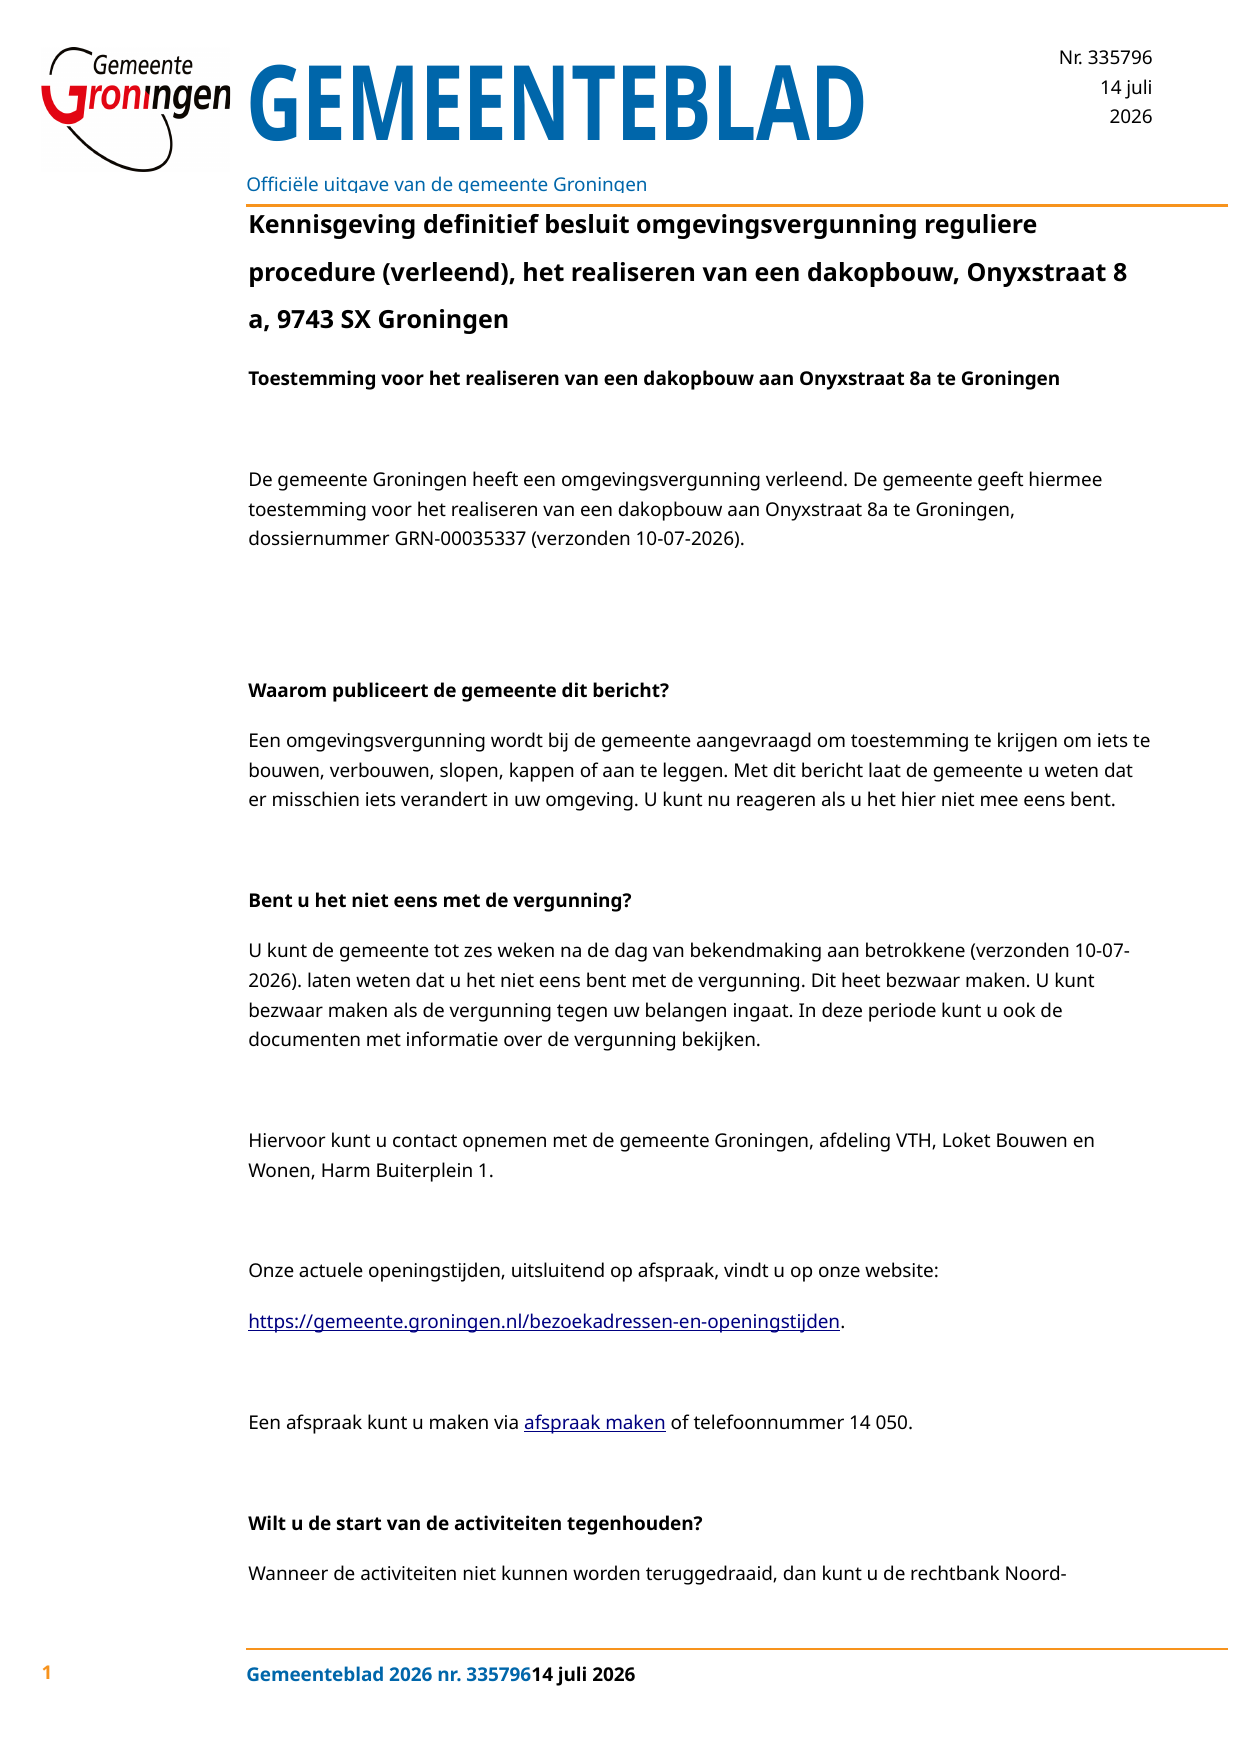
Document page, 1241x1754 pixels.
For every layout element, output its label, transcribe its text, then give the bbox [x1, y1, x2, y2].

text Bent u het niet eens met de vergunning? [248, 887, 1152, 913]
text https://gemeente.groningen.nl/bezoekadressen-en-openingstijden. [248, 1308, 1152, 1334]
text Wilt u de start van de activiteiten tegenhouden? [248, 1510, 1152, 1535]
text Toestemming voor het realiseren van een dakopbouw aan Onyxstraat 8a te Groningen [248, 366, 1152, 391]
text Een omgevingsvergunning wordt bij de gemeente aangevraagd om toestemming te krijgen om iets te bouwen, verbouwen, slopen, kappen of aan te leggen. Met dit bericht laat de gemeente u weten dat er misschien iets verandert in uw omgeving. U kunt nu reageren als u het hier niet mee eens bent. [248, 727, 1152, 812]
text Een afspraak kunt u maken via afspraak maken of telefoonnummer 14 050. [248, 1409, 1152, 1434]
text Onze actuele openingstijden, uitsluitend op afspraak, vindt u op onze website: [248, 1258, 1152, 1283]
text Wanneer de activiteiten niet kunnen worden teruggedraaid, dan kunt u de rechtbank Noord- [248, 1560, 1152, 1586]
text U kunt de gemeente tot zes weken na de dag van bekendmaking aan betrokkene (verzonden 10-07-2026). laten weten dat u het niet eens bent met de vergunning. Dit heet bezwaar maken. U kunt bezwaar maken als de vergunning tegen uw belangen ingaat. In deze periode kunt u ook de documenten met informatie over de vergunning bekijken. [248, 938, 1152, 1052]
text Kennisgeving definitief besluit omgevingsvergunning reguliere procedure (verleend), het realiseren van een dakopbouw, Onyxstraat 8 a, 9743 SX Groningen [248, 207, 1152, 336]
text Hiervoor kunt u contact opnemen met de gemeente Groningen, afdeling VTH, Loket Bouwen en Wonen, Harm Buiterplein 1. [248, 1127, 1152, 1182]
text Waarom publiceert de gemeente dit bericht? [248, 677, 1152, 702]
text De gemeente Groningen heeft een omgevingsvergunning verleend. De gemeente geeft hiermee toestemming voor het realiseren van een dakopbouw aan Onyxstraat 8a te Groningen, dossiernummer GRN-00035337 (verzonden 10-07-2026). [248, 466, 1152, 551]
picture [41, 47, 231, 172]
